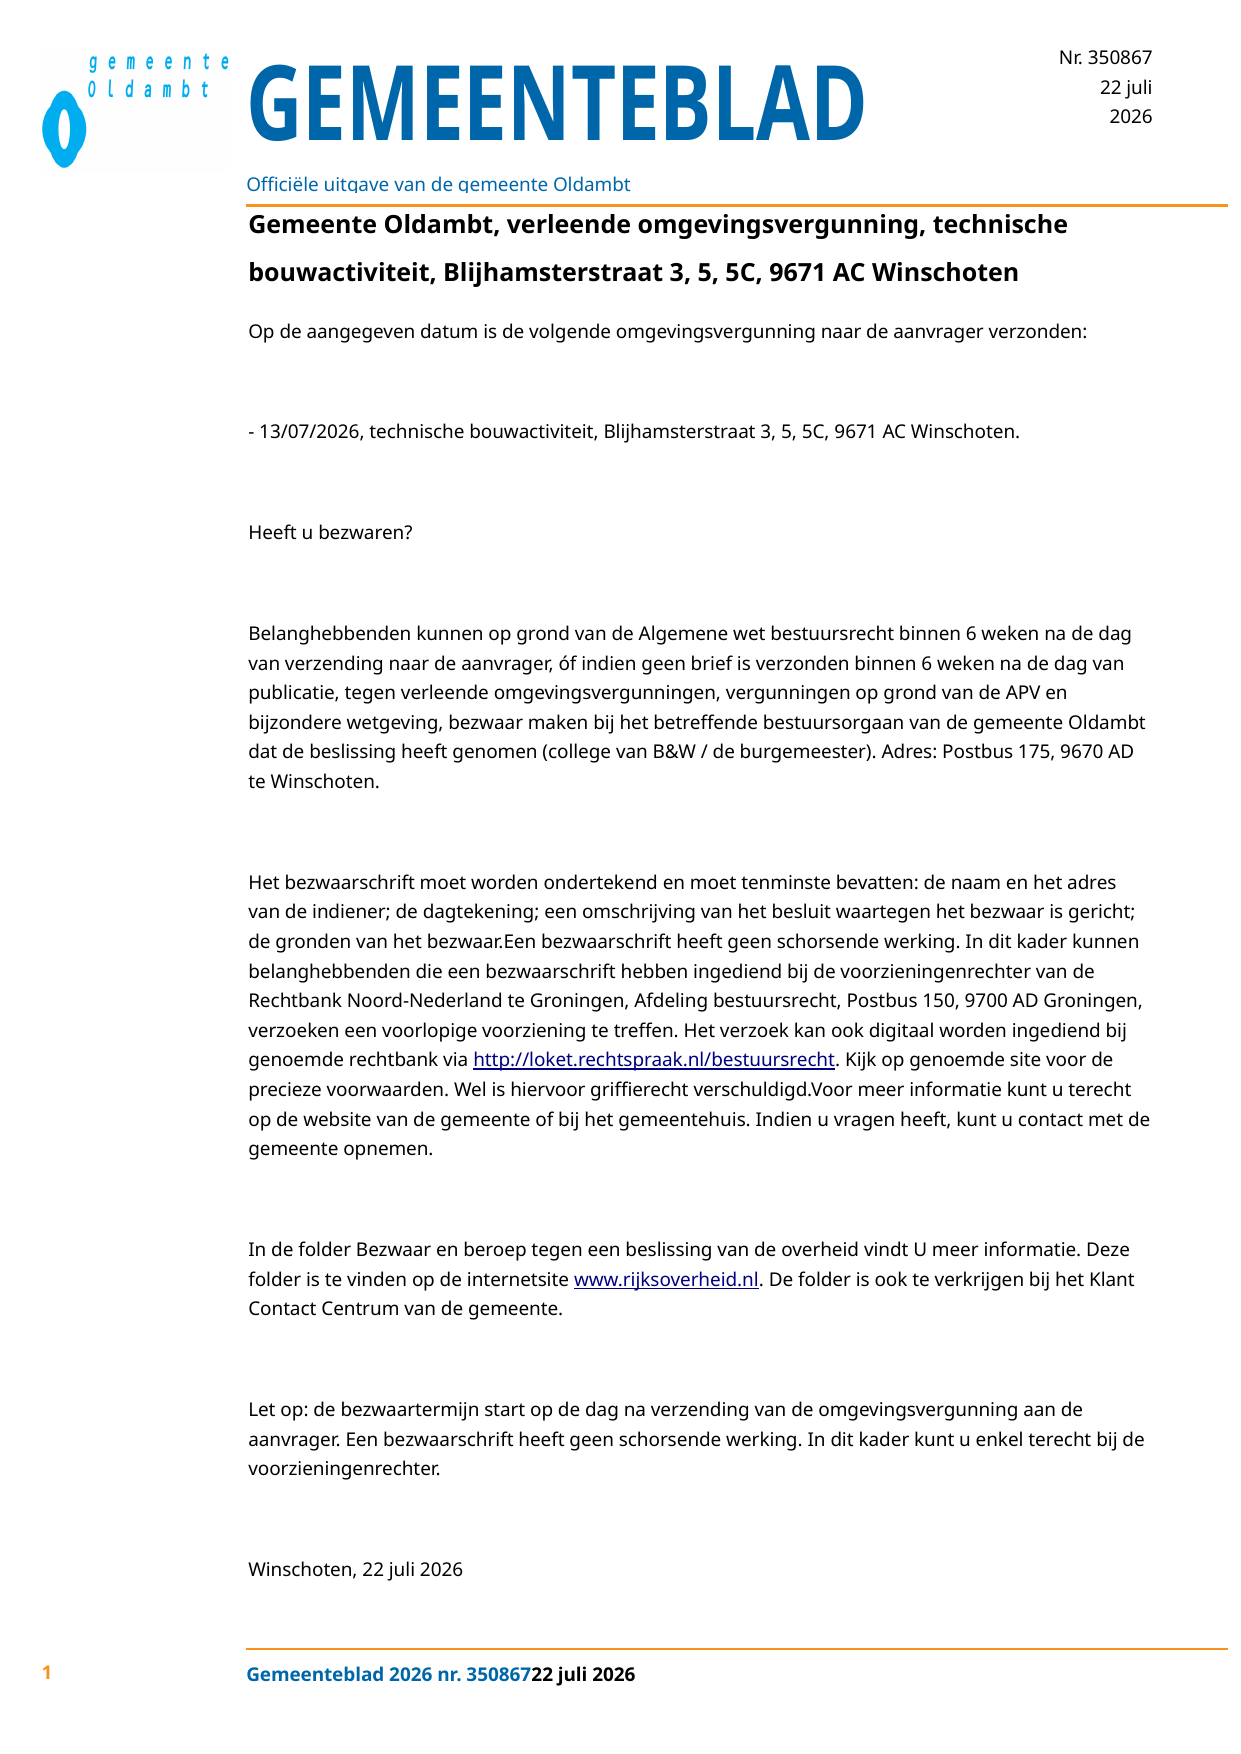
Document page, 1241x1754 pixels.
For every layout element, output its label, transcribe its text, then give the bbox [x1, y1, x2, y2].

text Heeft u bezwaren? [248, 519, 1152, 545]
text In de folder Bezwaar en beroep tegen een beslissing van de overheid vindt U meer informatie. Deze folder is te vinden op de internetsite www.rijksoverheid.nl. De folder is ook te verkrijgen bij het Klant Contact Centrum van de gemeente. [248, 1236, 1152, 1321]
text Gemeente Oldambt, verleende omgevingsvergunning, technische bouwactiviteit, Blijhamsterstraat 3, 5, 5C, 9671 AC Winschoten [248, 207, 1152, 288]
text Let op: de bezwaartermijn start op de dag na verzending van de omgevingsvergunning aan de aanvrager. Een bezwaarschrift heeft geen schorsende werking. In dit kader kunt u enkel terecht bij de voorzieningenrechter. [248, 1396, 1152, 1481]
text Het bezwaarschrift moet worden ondertekend en moet tenminste bevatten: de naam en het adres van de indiener; de dagtekening; een omschrijving van het besluit waartegen het bezwaar is gericht; de gronden van het bezwaar.Een bezwaarschrift heeft geen schorsende werking. In dit kader kunnen belanghebbenden die een bezwaarschrift hebben ingediend bij de voorzieningenrechter van de Rechtbank Noord-Nederland te Groningen, Afdeling bestuursrecht, Postbus 150, 9700 AD Groningen, verzoeken een voorlopige voorziening te treffen. Het verzoek kan ook digitaal worden ingediend bij genoemde rechtbank via http://loket.rechtspraak.nl/bestuursrecht. Kijk op genoemde site voor de precieze voorwaarden. Wel is hiervoor griffierecht verschuldigd.Voor meer informatie kunt u terecht op de website van de gemeente of bij het gemeentehuis. Indien u vragen heeft, kunt u contact met de gemeente opnemen. [248, 869, 1152, 1161]
text Belanghebbenden kunnen op grond van de Algemene wet bestuursrecht binnen 6 weken na de dag van verzending naar de aanvrager, óf indien geen brief is verzonden binnen 6 weken na de dag van publicatie, tegen verleende omgevingsvergunningen, vergunningen op grond van de APV en bijzondere wetgeving, bezwaar maken bij het betreffende bestuursorgaan van de gemeente Oldambt dat de beslissing heeft genomen (college van B&W / de burgemeester). Adres: Postbus 175, 9670 AD te Winschoten. [248, 620, 1152, 794]
text Op de aangegeven datum is de volgende omgevingsvergunning naar de aanvrager verzonden: [248, 318, 1152, 344]
picture [41, 47, 231, 172]
text - 13/07/2026, technische bouwactiviteit, Blijhamsterstraat 3, 5, 5C, 9671 AC Winschoten. [248, 419, 1152, 444]
text Winschoten, 22 juli 2026 [248, 1556, 1152, 1582]
